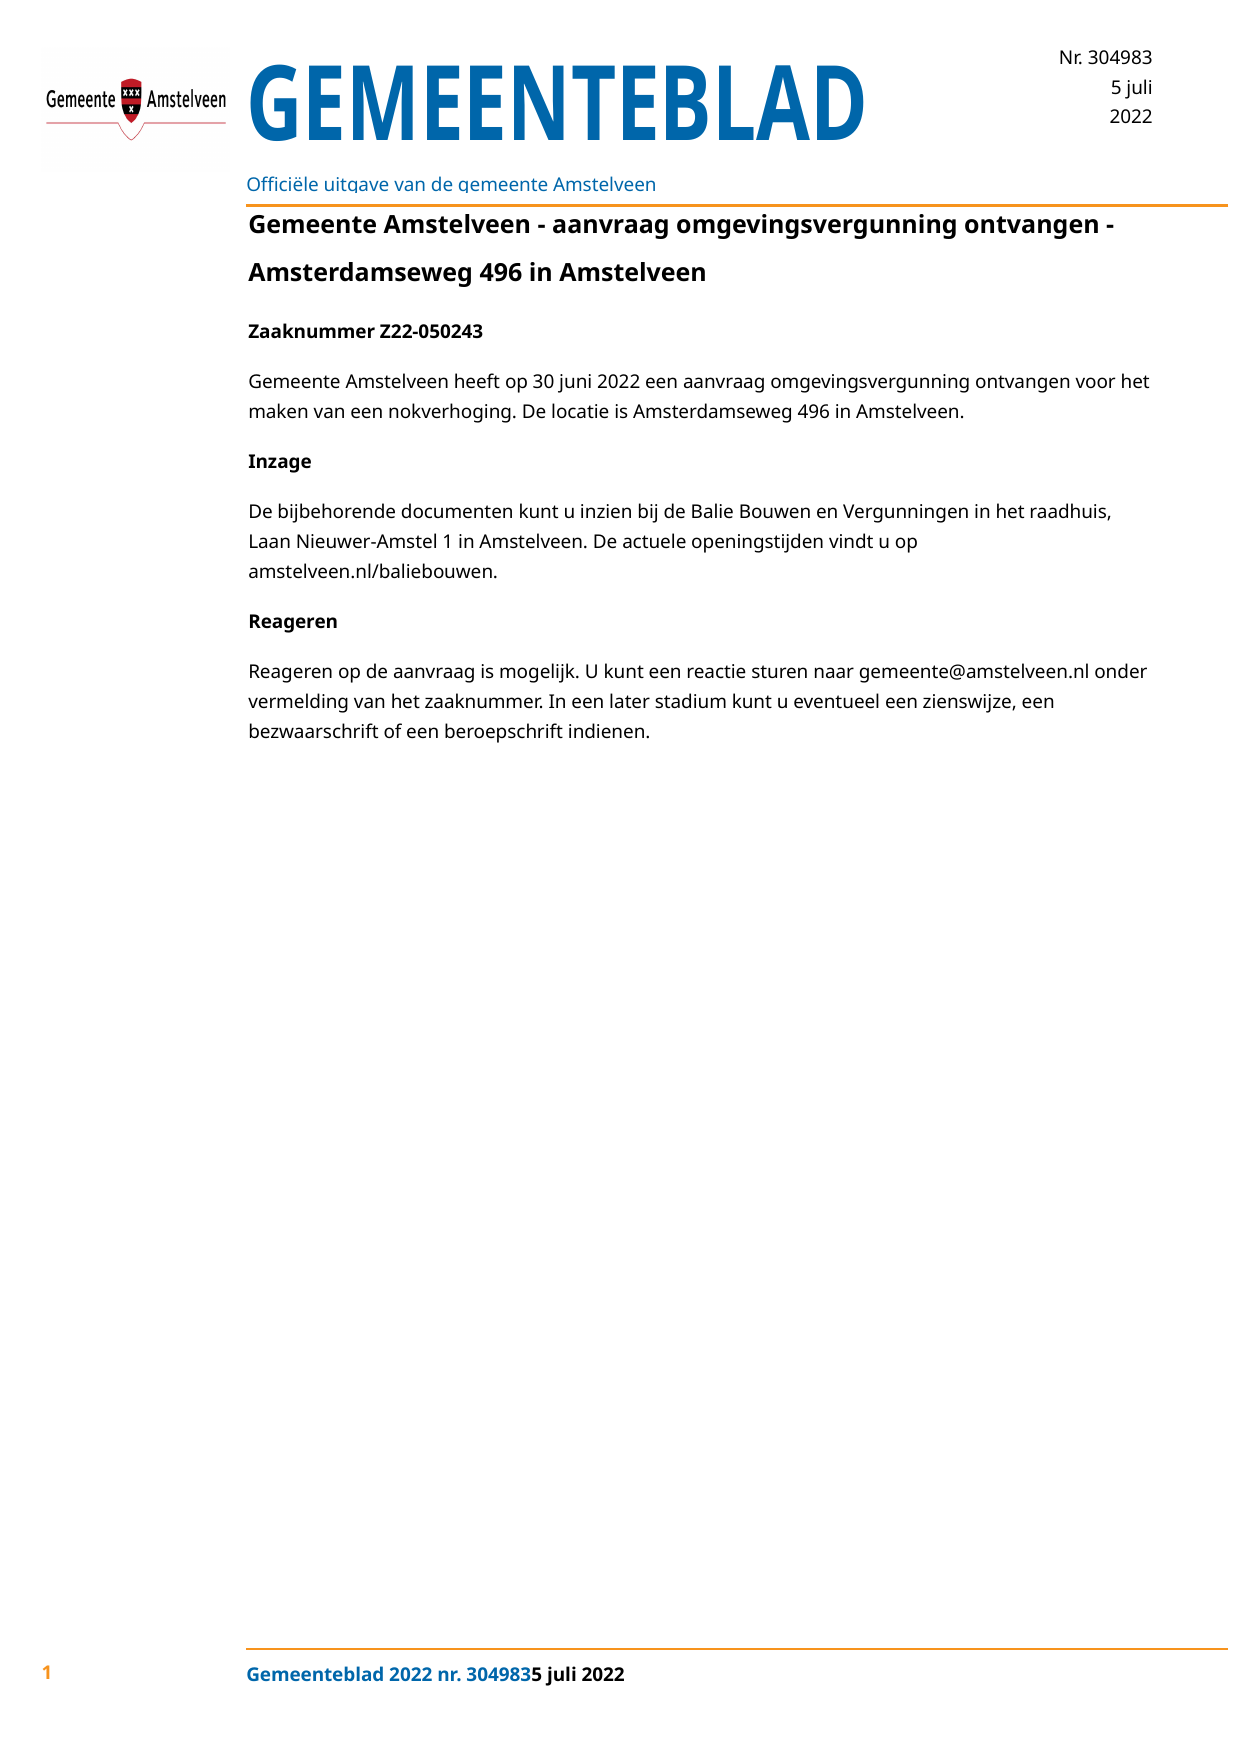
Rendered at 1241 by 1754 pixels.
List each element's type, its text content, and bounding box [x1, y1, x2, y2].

text Reageren [248, 608, 1152, 634]
text Gemeente Amstelveen heeft op 30 juni 2022 een aanvraag omgevingsvergunning ontvangen voor het maken van een nokverhoging. De locatie is Amsterdamseweg 496 in Amstelveen. [248, 368, 1152, 424]
text Inzage [248, 448, 1152, 474]
picture [41, 47, 231, 172]
text Reageren op de aanvraag is mogelijk. U kunt een reactie sturen naar gemeente@amstelveen.nl onder vermelding van het zaaknummer. In een later stadium kunt u eventueel een zienswijze, een bezwaarschrift of een beroepschrift indienen. [248, 659, 1152, 744]
text Gemeente Amstelveen - aanvraag omgevingsvergunning ontvangen - Amsterdamseweg 496 in Amstelveen [248, 207, 1152, 288]
text De bijbehorende documenten kunt u inzien bij de Balie Bouwen en Vergunningen in het raadhuis, Laan Nieuwer-Amstel 1 in Amstelveen. De actuele openingstijden vindt u op amstelveen.nl/baliebouwen. [248, 499, 1152, 584]
text Zaaknummer Z22-050243 [248, 318, 1152, 344]
